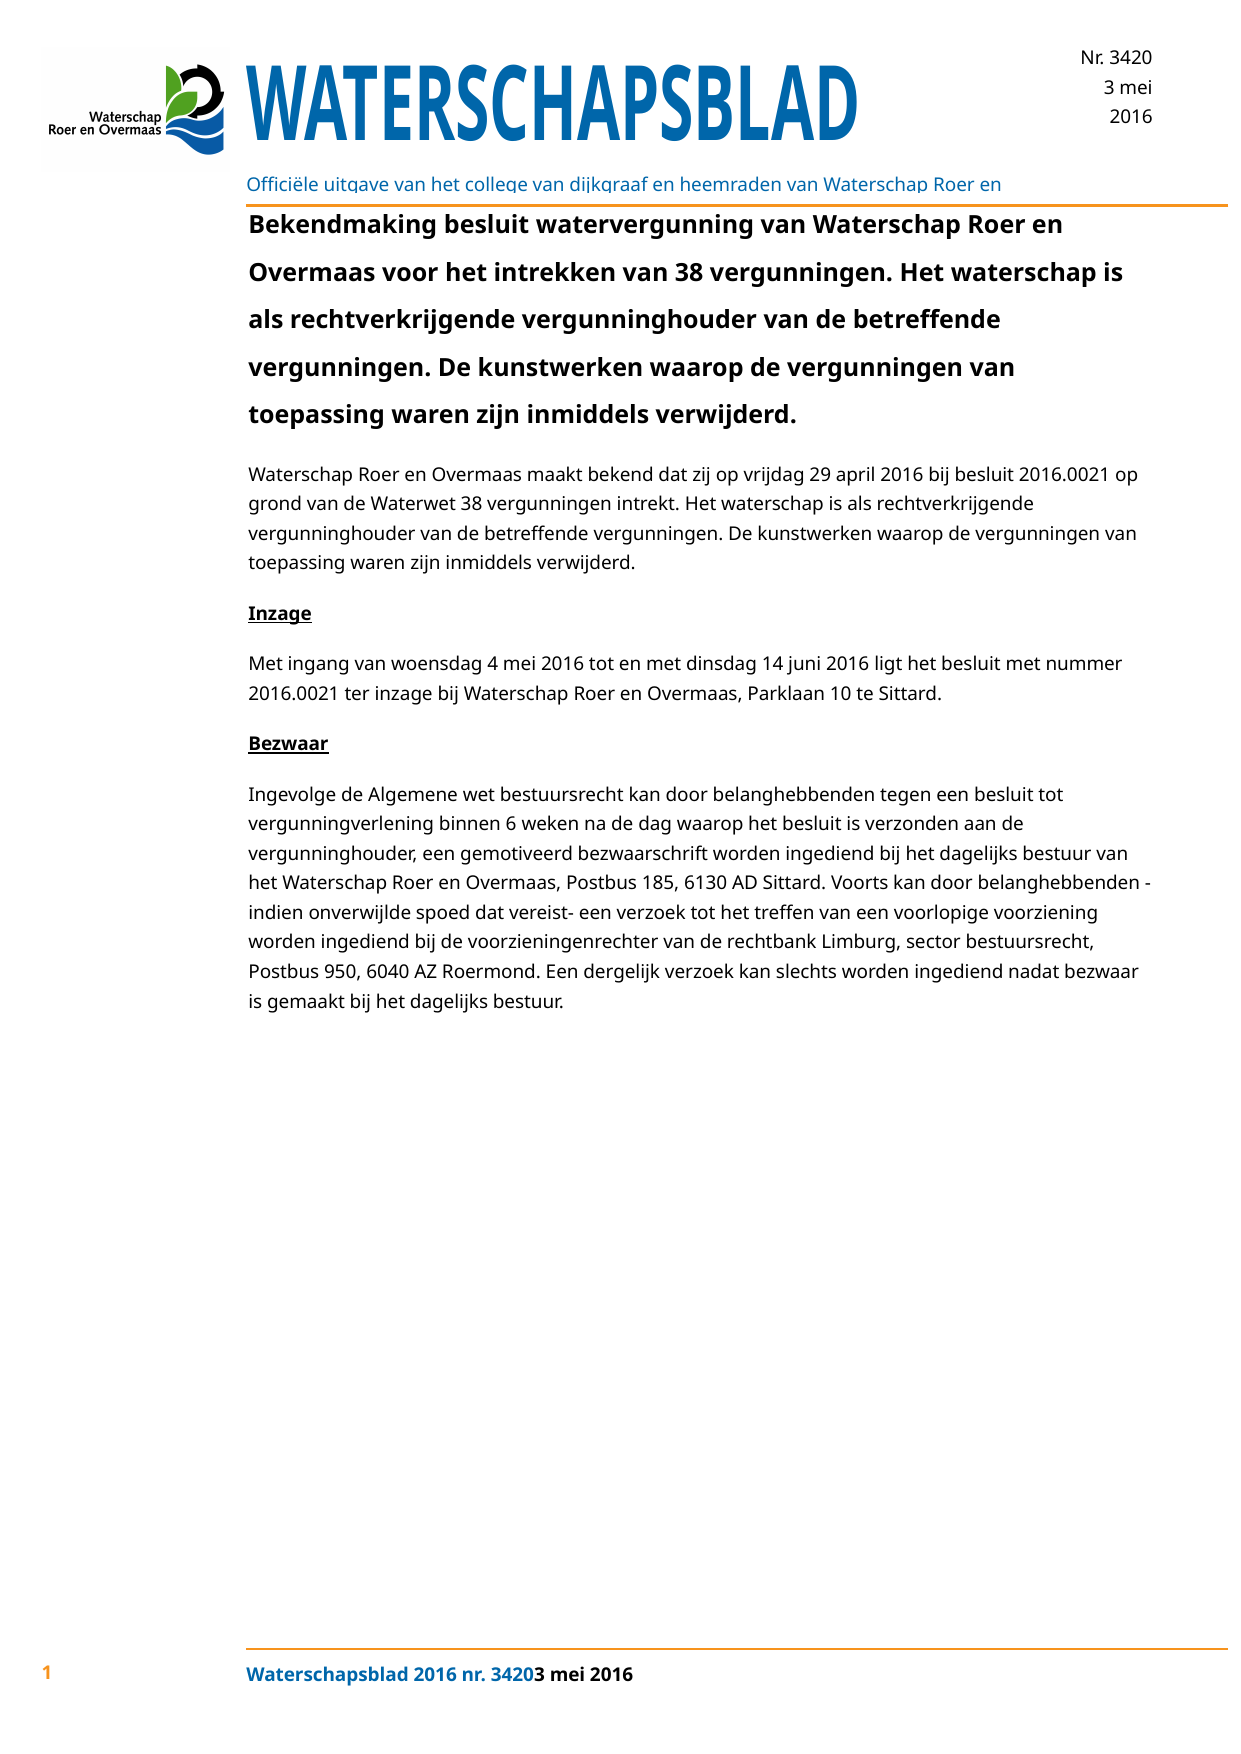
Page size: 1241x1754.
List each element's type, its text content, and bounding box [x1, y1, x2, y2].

text Bezwaar [248, 730, 1152, 756]
text Inzage [248, 600, 1152, 626]
picture [41, 47, 231, 172]
text Met ingang van woensdag 4 mei 2016 tot en met dinsdag 14 juni 2016 ligt het besluit met nummer 2016.0021 ter inzage bij Waterschap Roer en Overmaas, Parklaan 10 te Sittard. [248, 650, 1152, 706]
text Bekendmaking besluit watervergunning van Waterschap Roer en Overmaas voor het intrekken van 38 vergunningen. Het waterschap is als rechtverkrijgende vergunninghouder van de betreffende vergunningen. De kunstwerken waarop de vergunningen van toepassing waren zijn inmiddels verwijderd. [248, 207, 1152, 431]
text Waterschap Roer en Overmaas maakt bekend dat zij op vrijdag 29 april 2016 bij besluit 2016.0021 op grond van de Waterwet 38 vergunningen intrekt. Het waterschap is als rechtverkrijgende vergunninghouder van de betreffende vergunningen. De kunstwerken waarop de vergunningen van toepassing waren zijn inmiddels verwijderd. [248, 461, 1152, 575]
text Ingevolge de Algemene wet bestuursrecht kan door belanghebbenden tegen een besluit tot vergunningverlening binnen 6 weken na de dag waarop het besluit is verzonden aan de vergunninghouder, een gemotiveerd bezwaarschrift worden ingediend bij het dagelijks bestuur van het Waterschap Roer en Overmaas, Postbus 185, 6130 AD Sittard. Voorts kan door belanghebbenden -indien onverwijlde spoed dat vereist- een verzoek tot het treffen van een voorlopige voorziening worden ingediend bij de voorzieningenrechter van de rechtbank Limburg, sector bestuursrecht, Postbus 950, 6040 AZ Roermond. Een dergelijk verzoek kan slechts worden ingediend nadat bezwaar is gemaakt bij het dagelijks bestuur. [248, 781, 1152, 1013]
